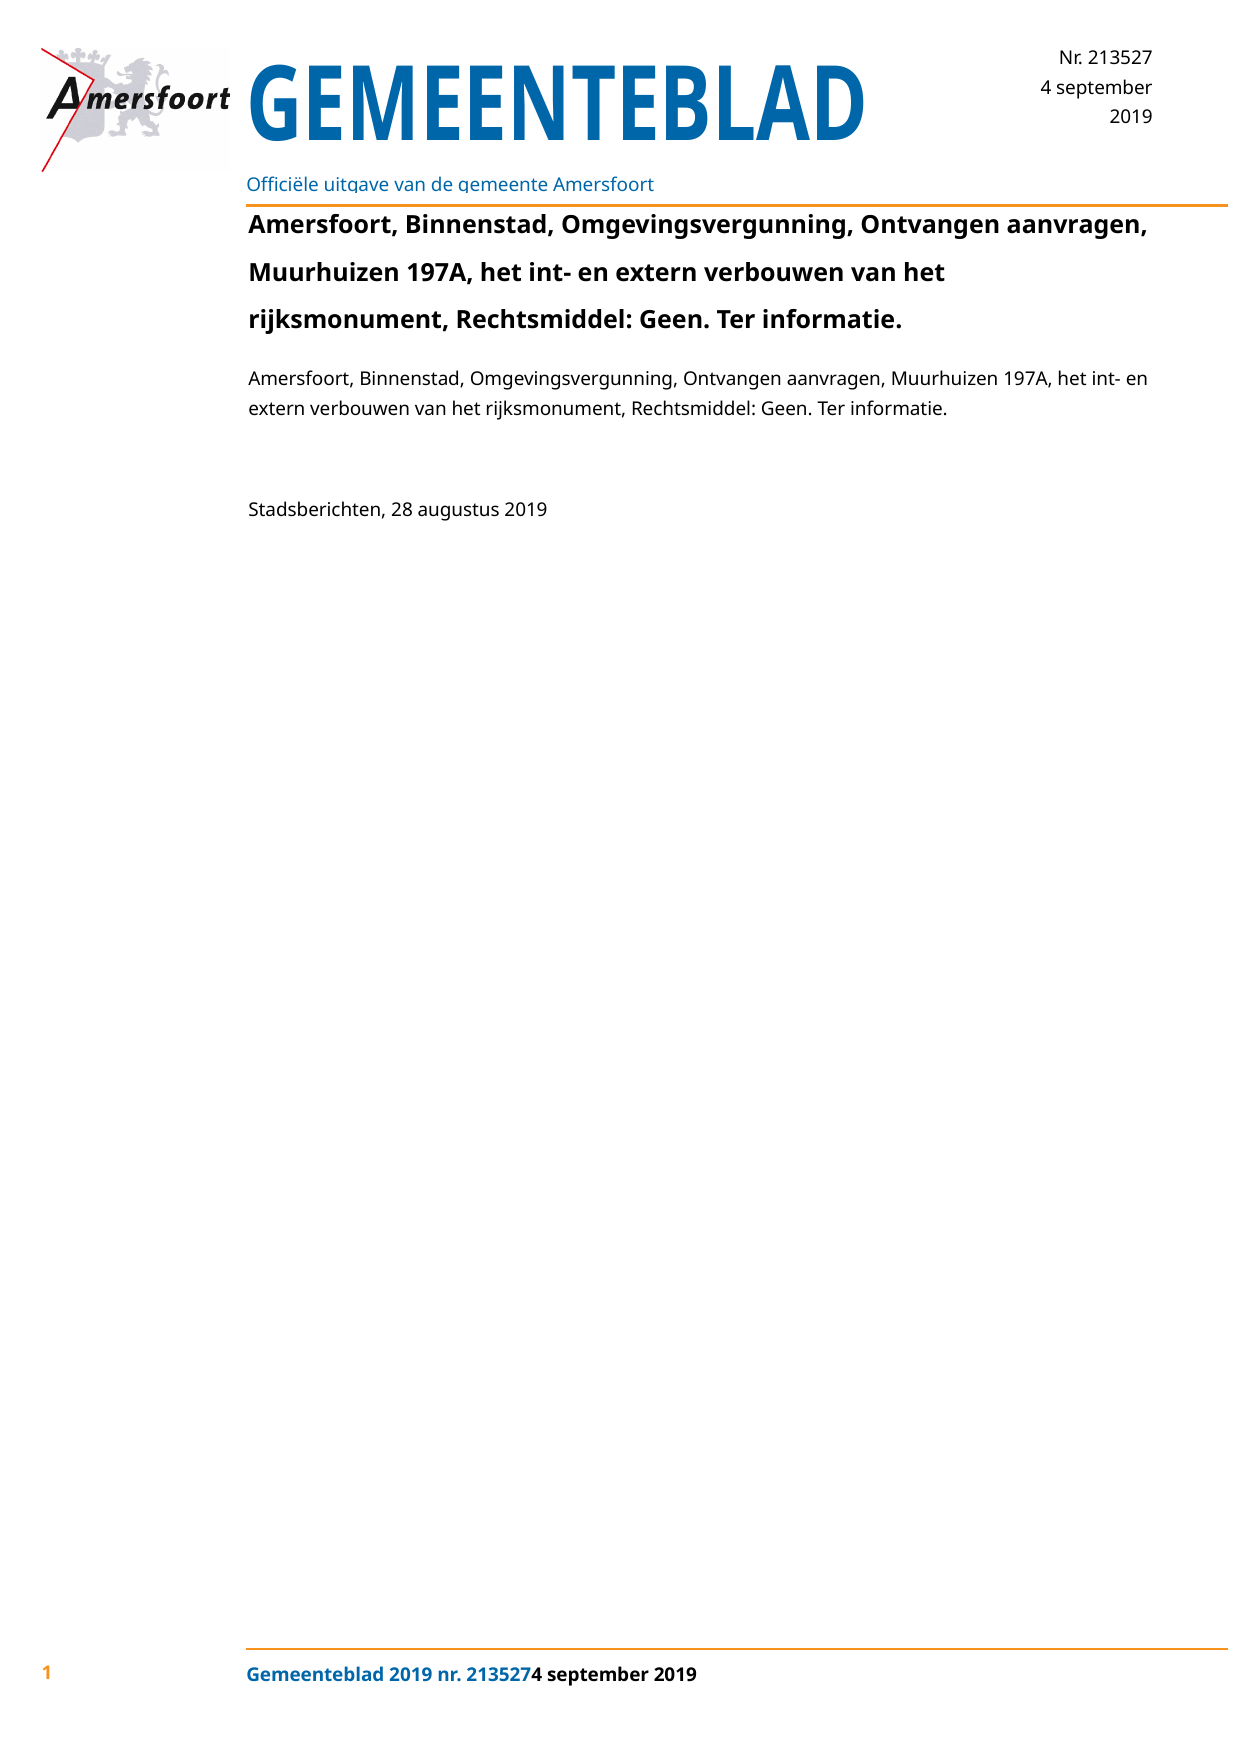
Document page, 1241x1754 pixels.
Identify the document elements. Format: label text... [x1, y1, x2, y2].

text Amersfoort, Binnenstad, Omgevingsvergunning, Ontvangen aanvragen, Muurhuizen 197A, het int- en extern verbouwen van het rijksmonument, Rechtsmiddel: Geen. Ter informatie. [248, 207, 1152, 336]
text Amersfoort, Binnenstad, Omgevingsvergunning, Ontvangen aanvragen, Muurhuizen 197A, het int- en extern verbouwen van het rijksmonument, Rechtsmiddel: Geen. Ter informatie. [248, 366, 1152, 421]
picture [41, 47, 231, 172]
text Stadsberichten, 28 augustus 2019 [248, 496, 1152, 522]
